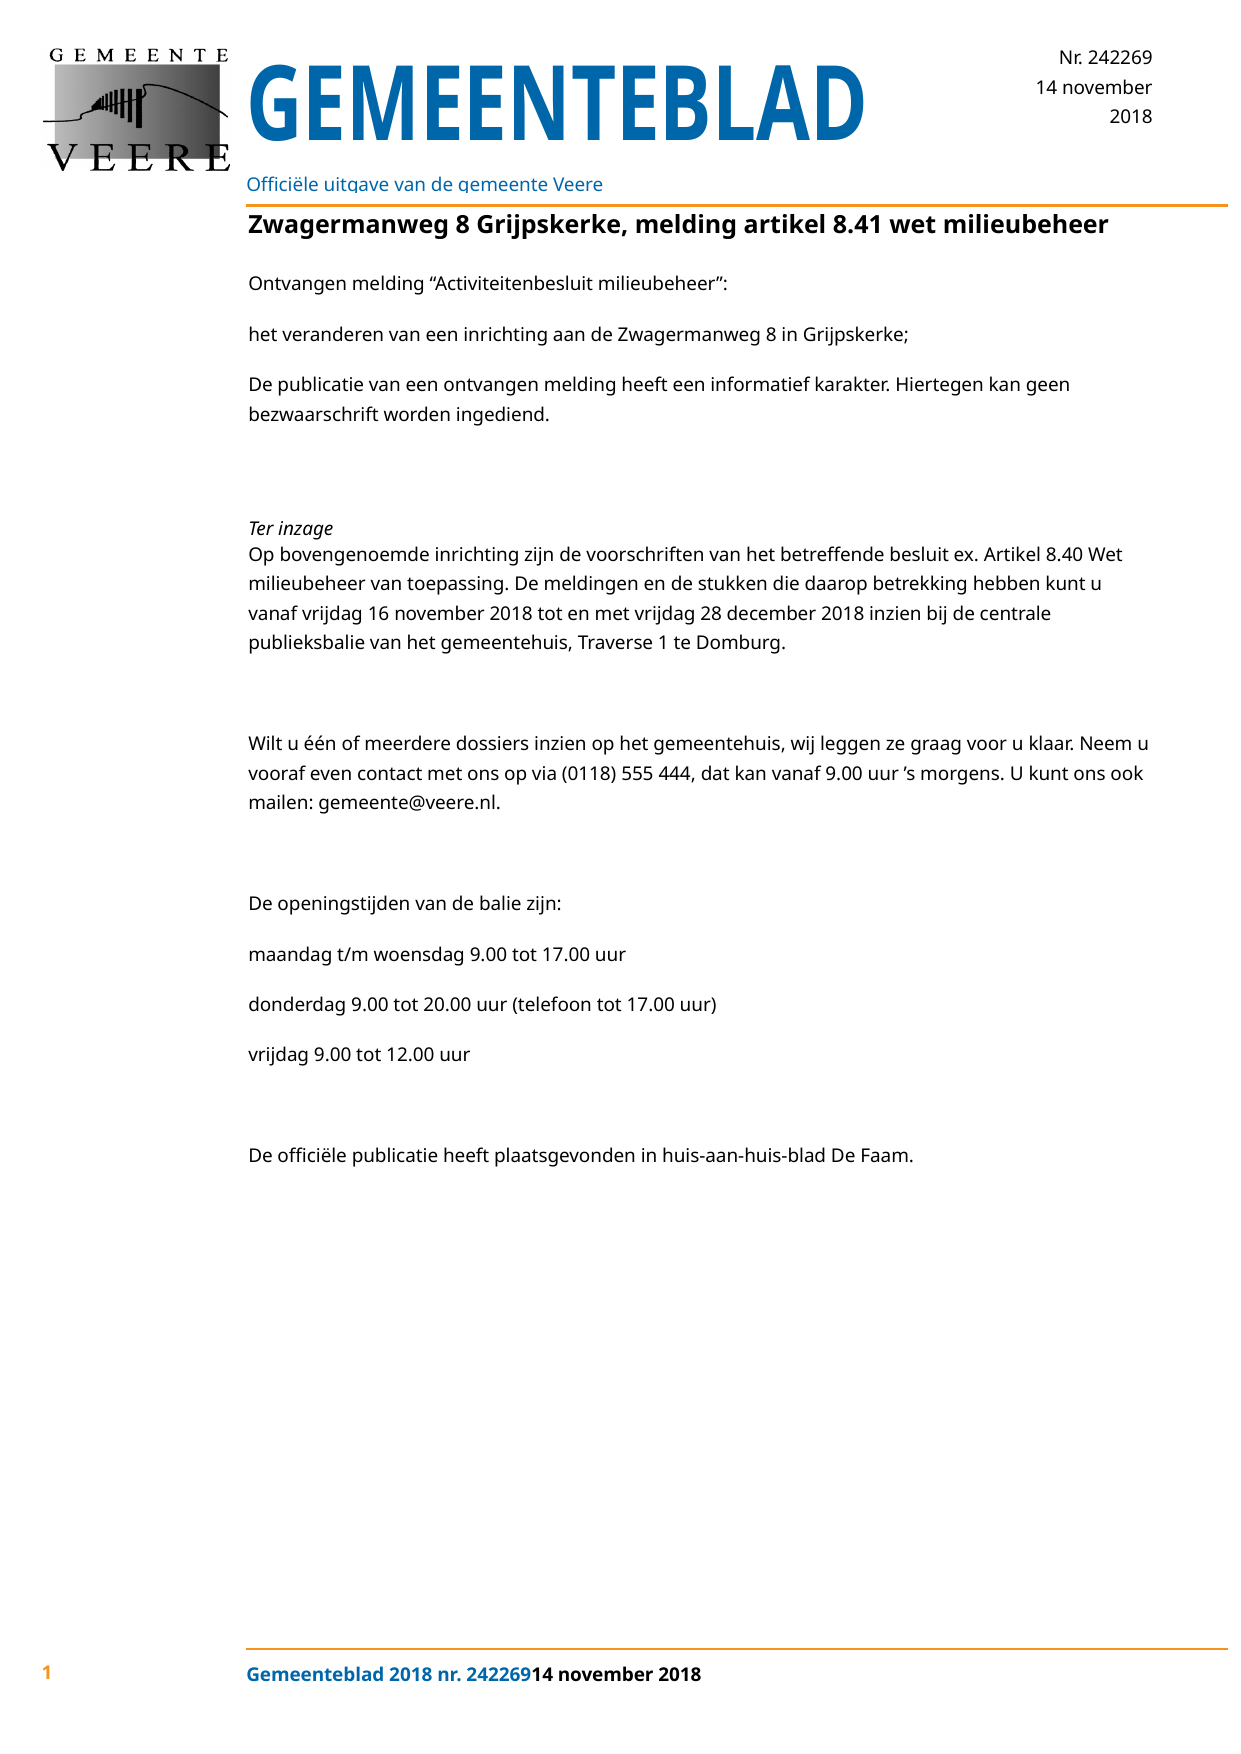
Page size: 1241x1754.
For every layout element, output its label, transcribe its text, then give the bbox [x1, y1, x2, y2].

text Op bovengenoemde inrichting zijn de voorschriften van het betreffende besluit ex. Artikel 8.40 Wet milieubeheer van toepassing. De meldingen en de stukken die daarop betrekking hebben kunt u vanaf vrijdag 16 november 2018 tot en met vrijdag 28 december 2018 inzien bij de centrale publieksbalie van het gemeentehuis, Traverse 1 te Domburg. [248, 541, 1152, 655]
text De openingstijden van de balie zijn: [248, 890, 1152, 916]
text Ter inzage [248, 515, 1152, 541]
text donderdag 9.00 tot 20.00 uur (telefoon tot 17.00 uur) [248, 991, 1152, 1017]
text Zwagermanweg 8 Grijpskerke, melding artikel 8.41 wet milieubeheer [248, 207, 1152, 241]
text vrijdag 9.00 tot 12.00 uur [248, 1042, 1152, 1067]
text Ontvangen melding “Activiteitenbesluit milieubeheer”: [248, 270, 1152, 296]
text het veranderen van een inrichting aan de Zwagermanweg 8 in Grijpskerke; [248, 321, 1152, 346]
text maandag t/m woensdag 9.00 tot 17.00 uur [248, 941, 1152, 967]
text Wilt u één of meerdere dossiers inzien op het gemeentehuis, wij leggen ze graag voor u klaar. Neem u vooraf even contact met ons op via (0118) 555 444, dat kan vanaf 9.00 uur ’s morgens. U kunt ons ook mailen: gemeente@veere.nl. [248, 730, 1152, 815]
text De publicatie van een ontvangen melding heeft een informatief karakter. Hiertegen kan geen bezwaarschrift worden ingediend. [248, 371, 1152, 426]
text De officiële publicatie heeft plaatsgevonden in huis-aan-huis-blad De Faam. [248, 1142, 1152, 1168]
picture [41, 47, 231, 172]
